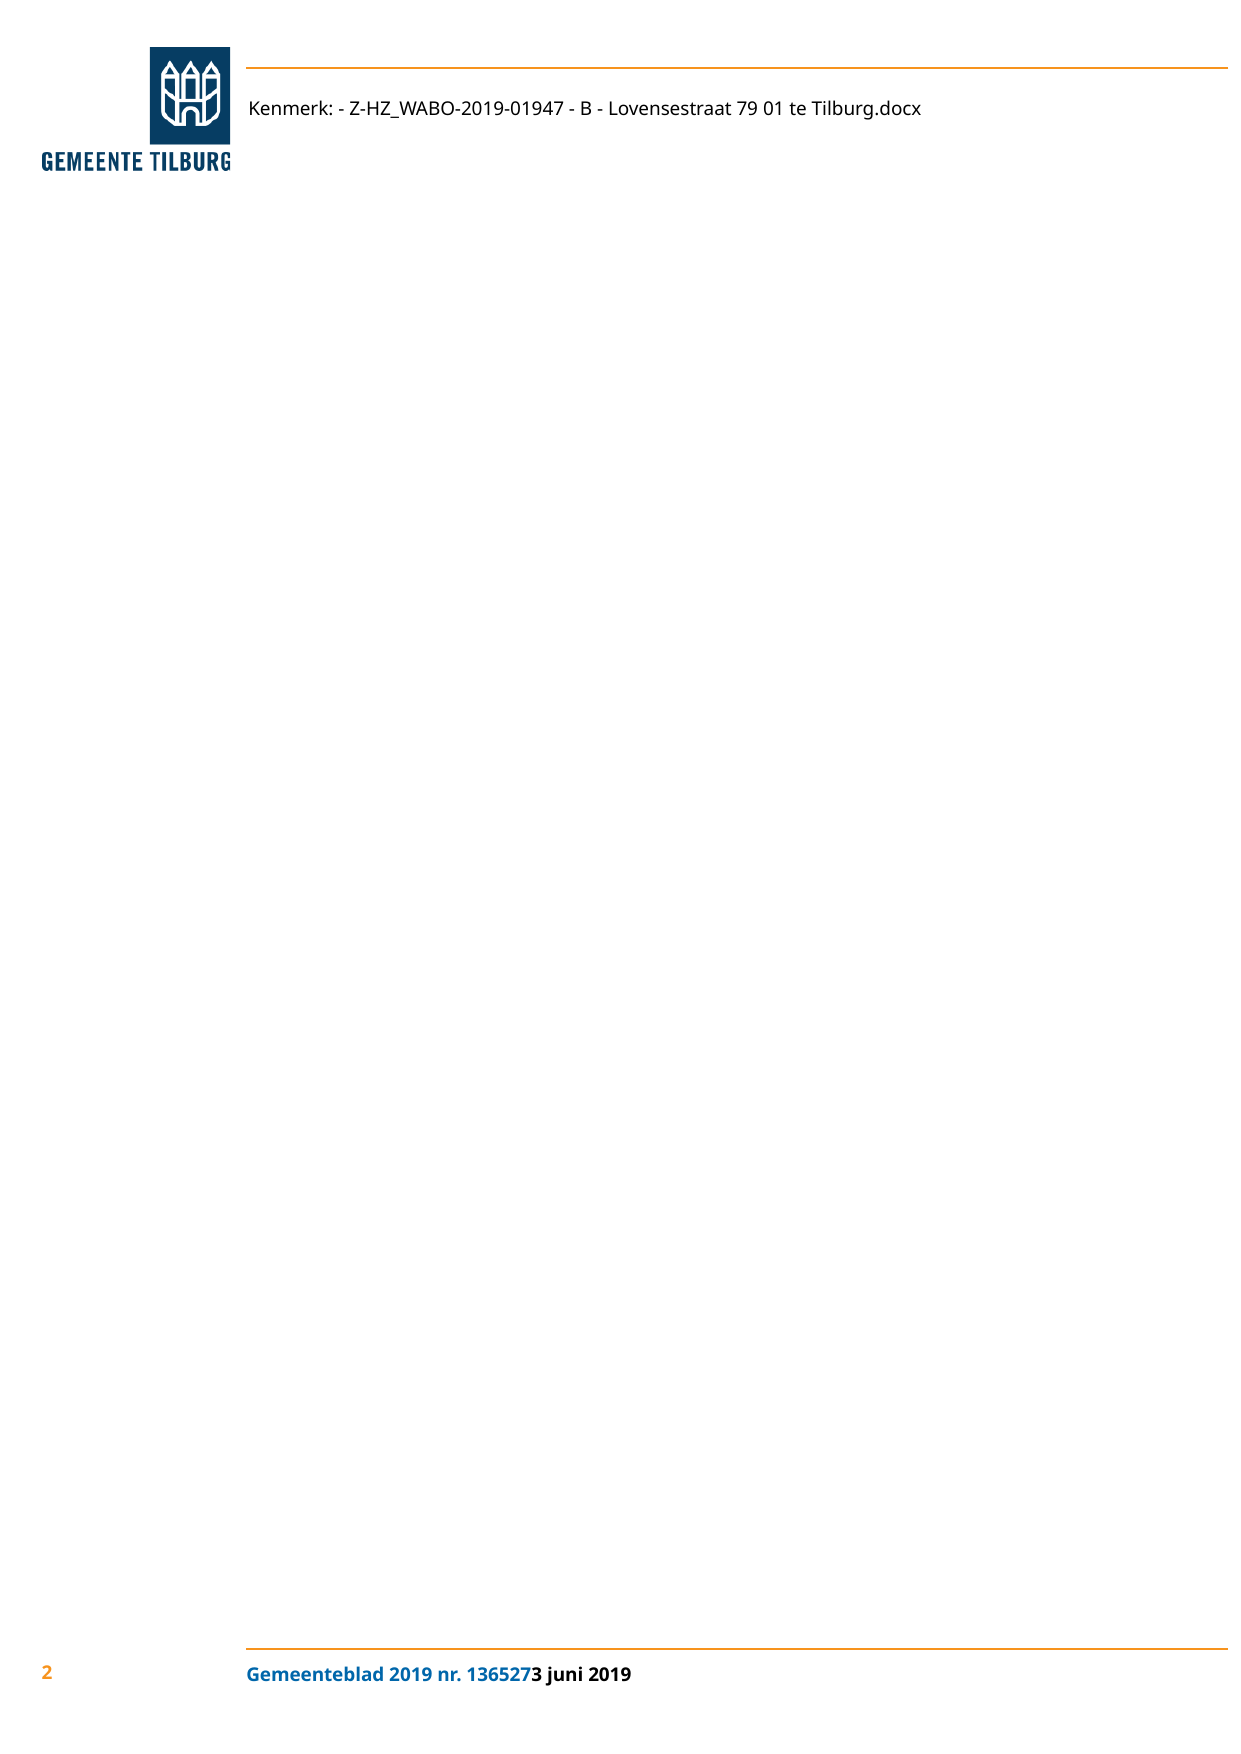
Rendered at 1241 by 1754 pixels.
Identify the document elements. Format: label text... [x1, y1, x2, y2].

picture [41, 47, 231, 172]
text Kenmerk: - Z-HZ_WABO-2019-01947 - B - Lovensestraat 79 01 te Tilburg.docx [248, 95, 1152, 121]
